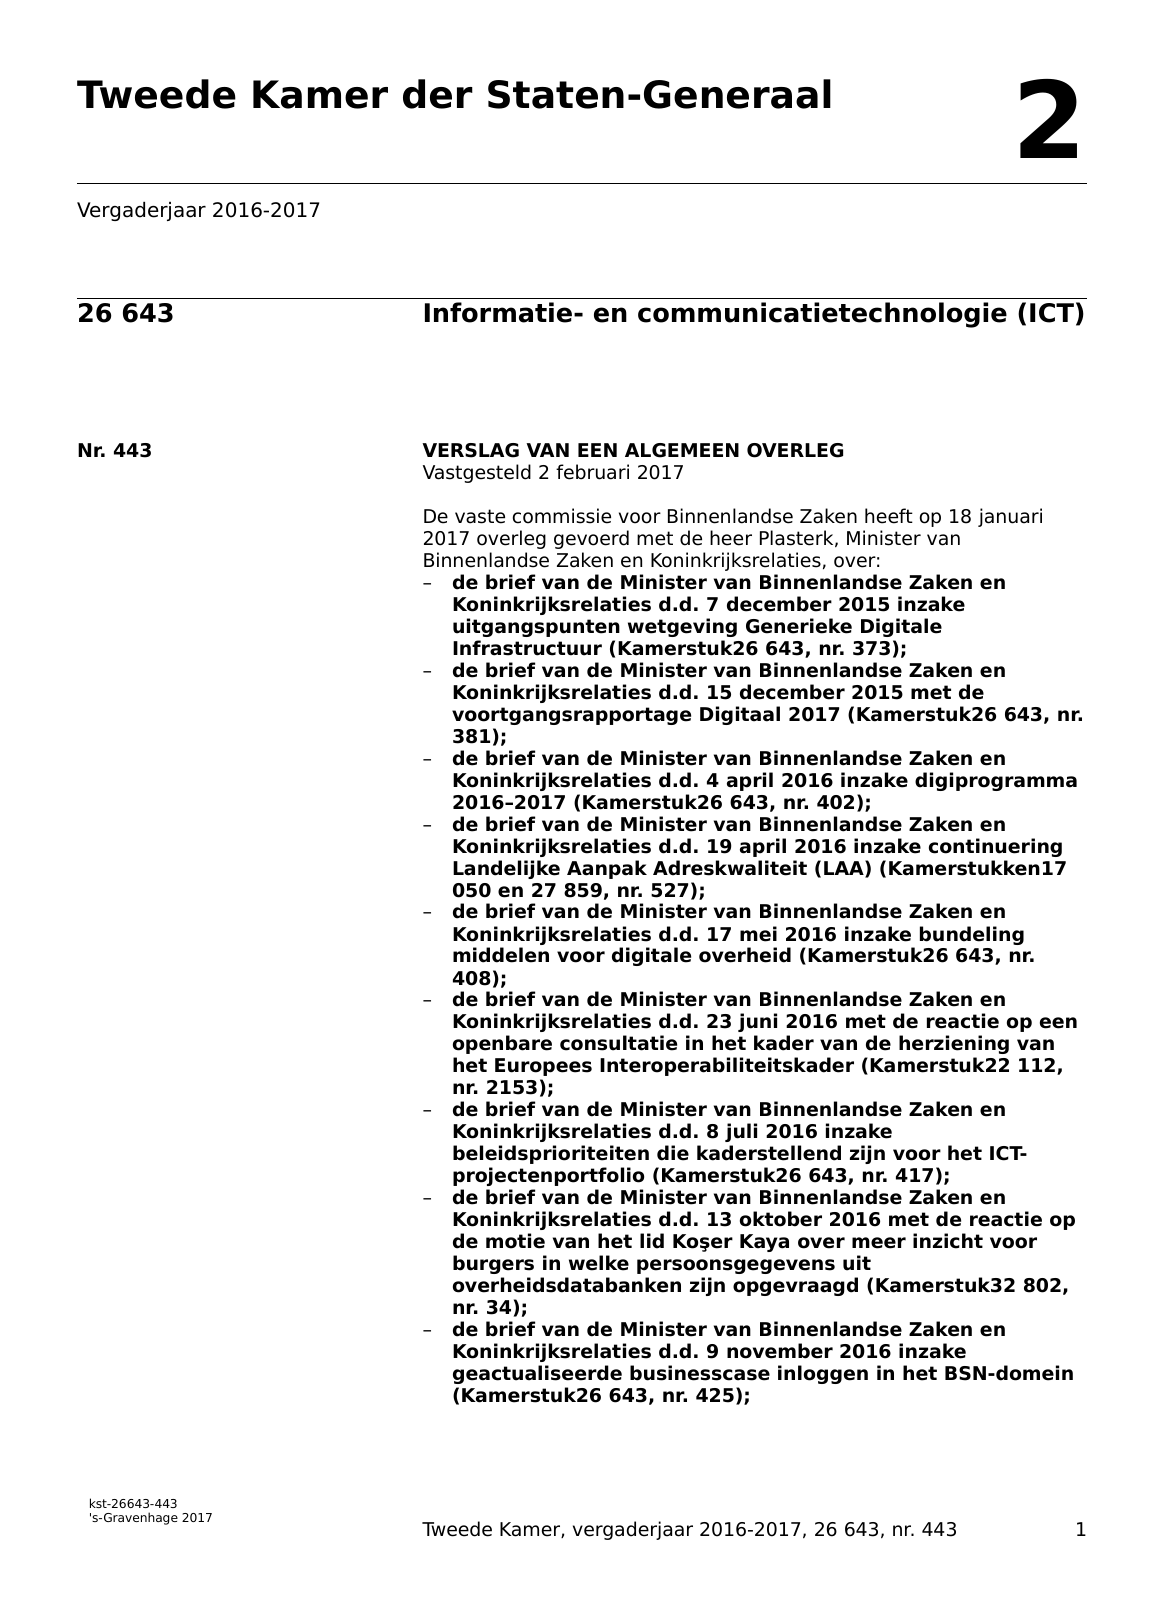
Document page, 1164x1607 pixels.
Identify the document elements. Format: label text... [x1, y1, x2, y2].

table_cell Vergaderjaar 2016-2017 [77, 184, 1087, 298]
table_header 2 [886, 59, 1087, 183]
text – de brief van de Minister van Binnenlandse Zaken en Koninkrijksrelaties d.d. 15 december 2015 met de voortgangsrapportage Digitaal 2017 (Kamerstuk26 643, nr. 381); [422, 660, 1087, 748]
text – de brief van de Minister van Binnenlandse Zaken en Koninkrijksrelaties d.d. 8 juli 2016 inzake beleidsprioriteiten die kaderstellend zijn voor het ICT-projectenportfolio (Kamerstuk26 643, nr. 417); [422, 1099, 1087, 1187]
text – de brief van de Minister van Binnenlandse Zaken en Koninkrijksrelaties d.d. 13 oktober 2016 met de reactie op de motie van het lid Koşer Kaya over meer inzicht voor burgers in welke persoonsgegevens uit overheidsdatabanken zijn opgevraagd (Kamerstuk32 802, nr. 34); [422, 1187, 1087, 1319]
subtitle Nr. 443 VERSLAG VAN EEN ALGEMEEN OVERLEG [77, 440, 1087, 462]
text De vaste commissie voor Binnenlandse Zaken heeft op 18 januari 2017 overleg gevoerd met de heer Plasterk, Minister van Binnenlandse Zaken en Koninkrijksrelaties, over: [422, 506, 1087, 572]
text – de brief van de Minister van Binnenlandse Zaken en Koninkrijksrelaties d.d. 9 november 2016 inzake geactualiseerde businesscase inloggen in het BSN-domein (Kamerstuk26 643, nr. 425); [422, 1319, 1087, 1407]
text 's-Gravenhage 2017 [88, 1511, 323, 1525]
table_header Tweede Kamer der Staten-Generaal [77, 59, 886, 183]
text – de brief van de Minister van Binnenlandse Zaken en Koninkrijksrelaties d.d. 23 juni 2016 met de reactie op een openbare consultatie in het kader van de herziening van het Europees Interoperabiliteitskader (Kamerstuk22 112, nr. 2153); [422, 989, 1087, 1099]
text Vastgesteld 2 februari 2017 [422, 462, 1087, 484]
text – de brief van de Minister van Binnenlandse Zaken en Koninkrijksrelaties d.d. 17 mei 2016 inzake bundeling middelen voor digitale overheid (Kamerstuk26 643, nr. 408); [422, 901, 1087, 989]
text – de brief van de Minister van Binnenlandse Zaken en Koninkrijksrelaties d.d. 19 april 2016 inzake continuering Landelijke Aanpak Adreskwaliteit (LAA) (Kamerstukken17 050 en 27 859, nr. 527); [422, 813, 1087, 901]
text kst-26643-443 [88, 1497, 323, 1511]
text – de brief van de Minister van Binnenlandse Zaken en Koninkrijksrelaties d.d. 7 december 2015 inzake uitgangspunten wetgeving Generieke Digitale Infrastructuur (Kamerstuk26 643, nr. 373); [422, 572, 1087, 660]
subtitle 26 643 Informatie- en communicatietechnologie (ICT) [77, 299, 1087, 329]
text – de brief van de Minister van Binnenlandse Zaken en Koninkrijksrelaties d.d. 4 april 2016 inzake digiprogramma 2016–2017 (Kamerstuk26 643, nr. 402); [422, 748, 1087, 813]
